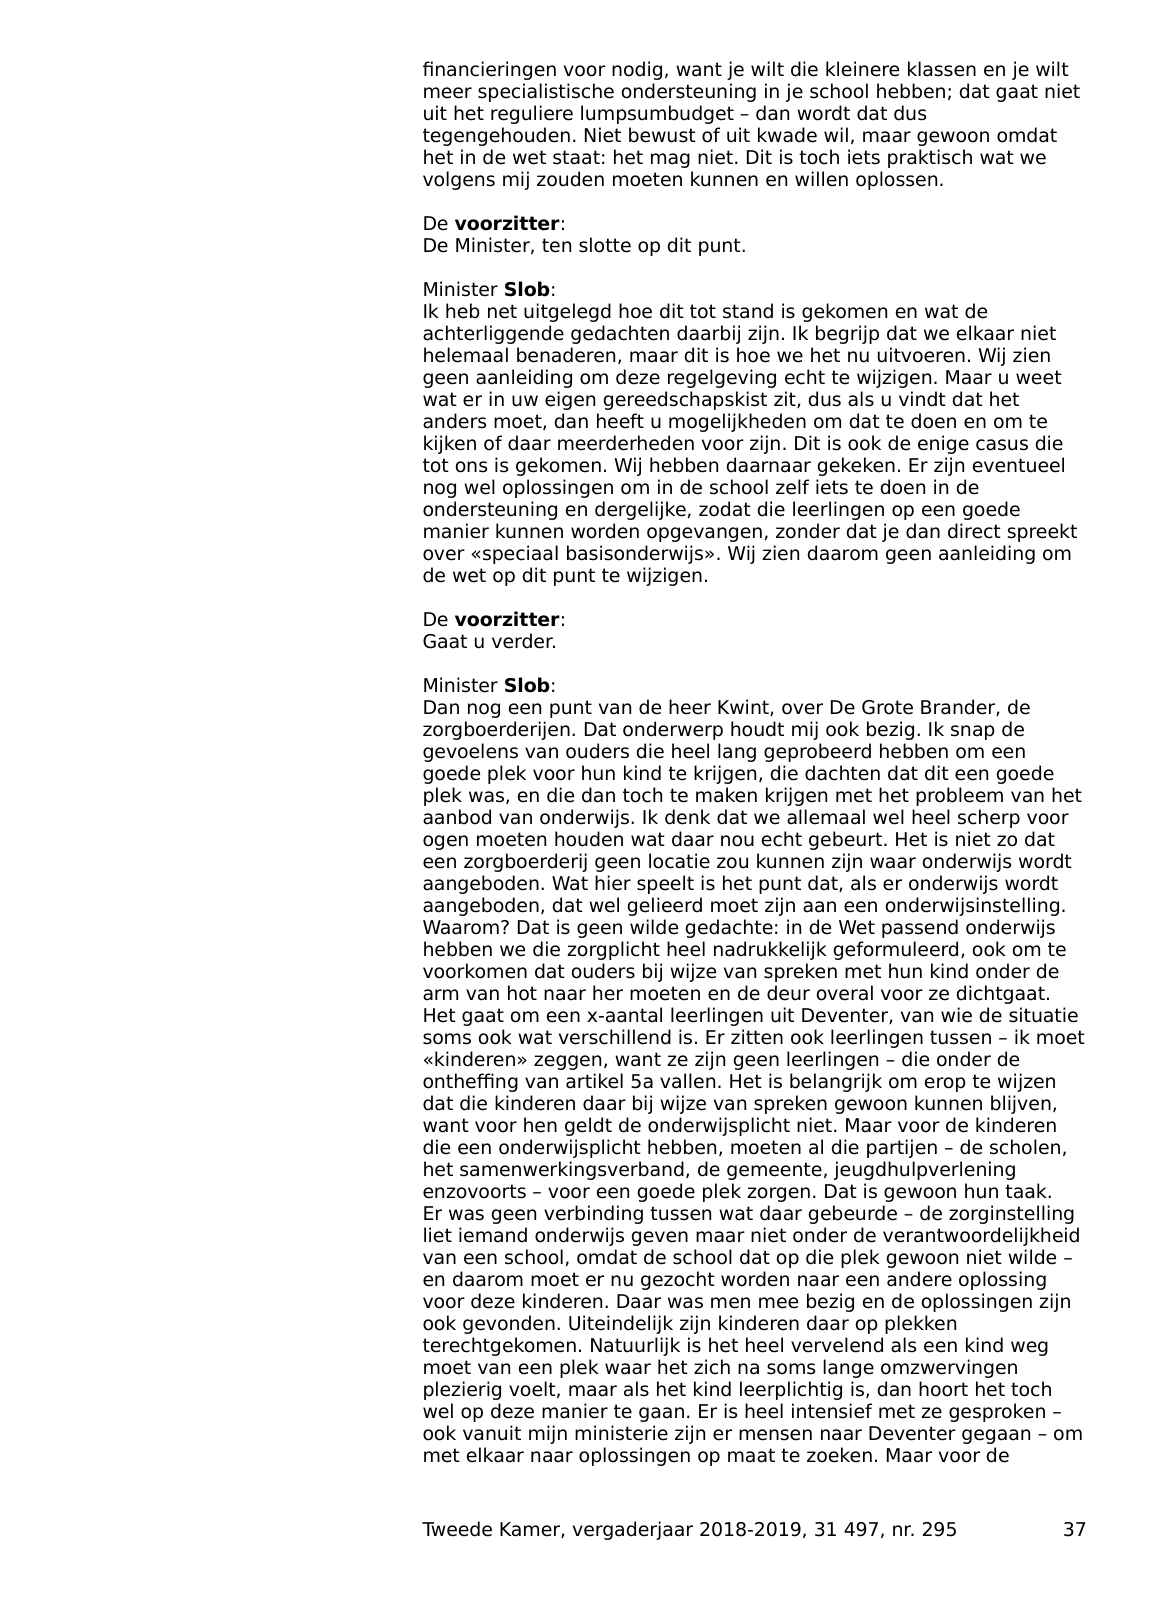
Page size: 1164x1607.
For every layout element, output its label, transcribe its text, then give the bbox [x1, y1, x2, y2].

text De voorzitter: [422, 609, 1087, 631]
text Dan nog een punt van de heer Kwint, over De Grote Brander, de zorgboerderijen. Dat onderwerp houdt mij ook bezig. Ik snap de gevoelens van ouders die heel lang geprobeerd hebben om een goede plek voor hun kind te krijgen, die dachten dat dit een goede plek was, en die dan toch te maken krijgen met het probleem van het aanbod van onderwijs. Ik denk dat we allemaal wel heel scherp voor ogen moeten houden wat daar nou echt gebeurt. Het is niet zo dat een zorgboerderij geen locatie zou kunnen zijn waar onderwijs wordt aangeboden. Wat hier speelt is het punt dat, als er onderwijs wordt aangeboden, dat wel gelieerd moet zijn aan een onderwijsinstelling. Waarom? Dat is geen wilde gedachte: in de Wet passend onderwijs hebben we die zorgplicht heel nadrukkelijk geformuleerd, ook om te voorkomen dat ouders bij wijze van spreken met hun kind onder de arm van hot naar her moeten en de deur overal voor ze dichtgaat. Het gaat om een x-aantal leerlingen uit Deventer, van wie de situatie soms ook wat verschillend is. Er zitten ook leerlingen tussen – ik moet «kinderen» zeggen, want ze zijn geen leerlingen – die onder de ontheffing van artikel 5a vallen. Het is belangrijk om erop te wijzen dat die kinderen daar bij wijze van spreken gewoon kunnen blijven, want voor hen geldt de onderwijsplicht niet. Maar voor de kinderen die een onderwijsplicht hebben, moeten al die partijen – de scholen, het samenwerkingsverband, de gemeente, jeugdhulpverlening enzovoorts – voor een goede plek zorgen. Dat is gewoon hun taak. [422, 697, 1087, 1203]
text De voorzitter: [422, 213, 1087, 235]
text Er was geen verbinding tussen wat daar gebeurde – de zorginstelling liet iemand onderwijs geven maar niet onder de verantwoordelijkheid van een school, omdat de school dat op die plek gewoon niet wilde – en daarom moet er nu gezocht worden naar een andere oplossing voor deze kinderen. Daar was men mee bezig en de oplossingen zijn ook gevonden. Uiteindelijk zijn kinderen daar op plekken terechtgekomen. Natuurlijk is het heel vervelend als een kind weg moet van een plek waar het zich na soms lange omzwervingen plezierig voelt, maar als het kind leerplichtig is, dan hoort het toch wel op deze manier te gaan. Er is heel intensief met ze gesproken – ook vanuit mijn ministerie zijn er mensen naar Deventer gegaan – om met elkaar naar oplossingen op maat te zoeken. Maar voor de [422, 1203, 1087, 1467]
text financieringen voor nodig, want je wilt die kleinere klassen en je wilt meer specialistische ondersteuning in je school hebben; dat gaat niet uit het reguliere lumpsumbudget – dan wordt dat dus tegengehouden. Niet bewust of uit kwade wil, maar gewoon omdat het in de wet staat: het mag niet. Dit is toch iets praktisch wat we volgens mij zouden moeten kunnen en willen oplossen. [422, 59, 1087, 191]
text Minister Slob: [422, 675, 1087, 697]
text Minister Slob: [422, 279, 1087, 301]
text Gaat u verder. [422, 631, 1087, 653]
text Ik heb net uitgelegd hoe dit tot stand is gekomen en wat de achterliggende gedachten daarbij zijn. Ik begrijp dat we elkaar niet helemaal benaderen, maar dit is hoe we het nu uitvoeren. Wij zien geen aanleiding om deze regelgeving echt te wijzigen. Maar u weet wat er in uw eigen gereedschapskist zit, dus als u vindt dat het anders moet, dan heeft u mogelijkheden om dat te doen en om te kijken of daar meerderheden voor zijn. Dit is ook de enige casus die tot ons is gekomen. Wij hebben daarnaar gekeken. Er zijn eventueel nog wel oplossingen om in de school zelf iets te doen in de ondersteuning en dergelijke, zodat die leerlingen op een goede manier kunnen worden opgevangen, zonder dat je dan direct spreekt over «speciaal basisonderwijs». Wij zien daarom geen aanleiding om de wet op dit punt te wijzigen. [422, 301, 1087, 587]
text De Minister, ten slotte op dit punt. [422, 235, 1087, 257]
